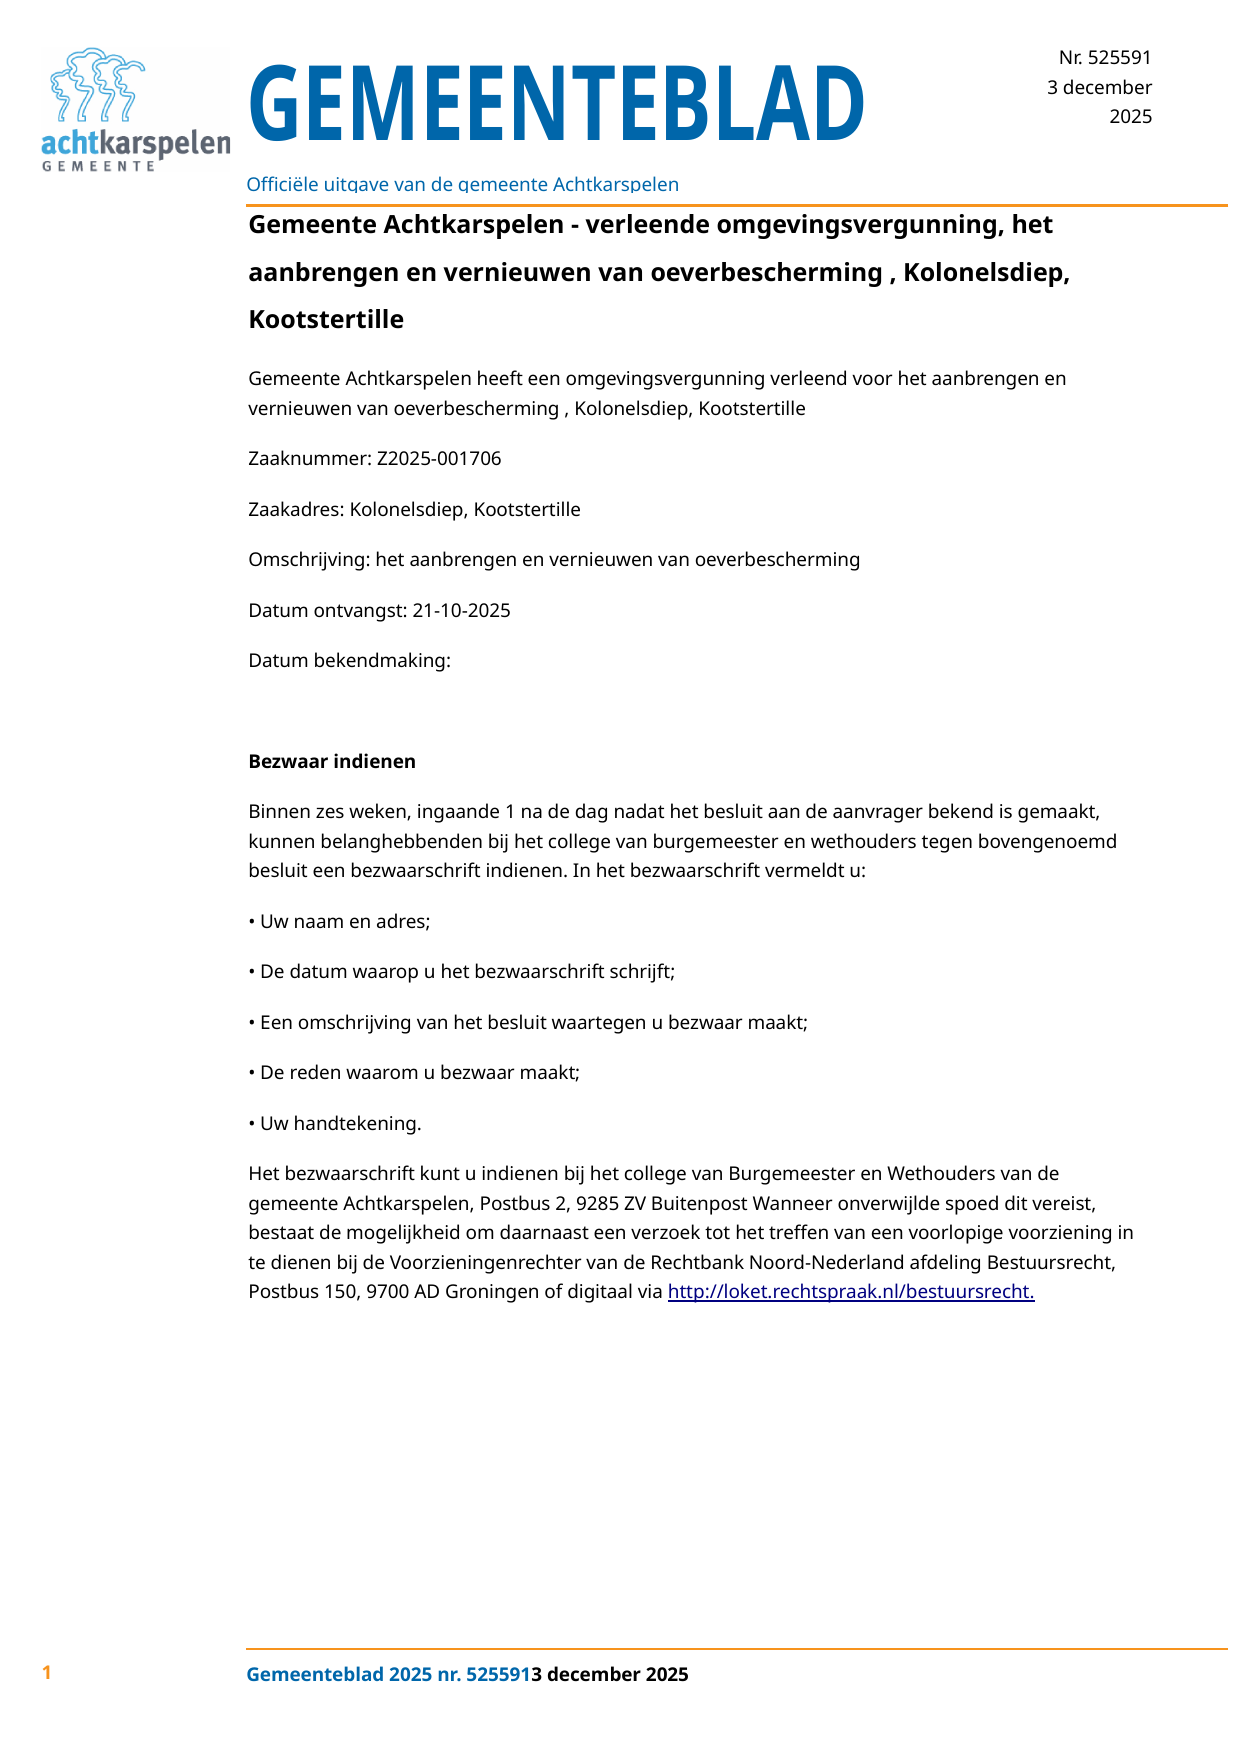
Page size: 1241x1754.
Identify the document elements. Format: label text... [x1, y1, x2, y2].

text Datum ontvangst: 21-10-2025 [248, 597, 1152, 622]
text • Een omschrijving van het besluit waartegen u bezwaar maakt; [248, 1009, 1152, 1034]
text Datum bekendmaking: [248, 647, 1152, 673]
text • De reden waarom u bezwaar maakt; [248, 1059, 1152, 1085]
text Zaaknummer: Z2025-001706 [248, 446, 1152, 471]
text Bezwaar indienen [248, 748, 1152, 774]
text Binnen zes weken, ingaande 1 na de dag nadat het besluit aan de aanvrager bekend is gemaakt, kunnen belanghebbenden bij het college van burgemeester en wethouders tegen bovengenoemd besluit een bezwaarschrift indienen. In het bezwaarschrift vermeldt u: [248, 798, 1152, 883]
text • Uw naam en adres; [248, 908, 1152, 934]
picture [41, 47, 231, 172]
text Gemeente Achtkarspelen heeft een omgevingsvergunning verleend voor het aanbrengen en vernieuwen van oeverbescherming , Kolonelsdiep, Kootstertille [248, 366, 1152, 421]
text Omschrijving: het aanbrengen en vernieuwen van oeverbescherming [248, 546, 1152, 572]
text Gemeente Achtkarspelen - verleende omgevingsvergunning, het aanbrengen en vernieuwen van oeverbescherming , Kolonelsdiep, Kootstertille [248, 207, 1152, 336]
text Zaakadres: Kolonelsdiep, Kootstertille [248, 496, 1152, 522]
text Het bezwaarschrift kunt u indienen bij het college van Burgemeester en Wethouders van de gemeente Achtkarspelen, Postbus 2, 9285 ZV Buitenpost Wanneer onverwijlde spoed dit vereist, bestaat de mogelijkheid om daarnaast een verzoek tot het treffen van een voorlopige voorziening in te dienen bij de Voorzieningenrechter van de Rechtbank Noord-Nederland afdeling Bestuursrecht, Postbus 150, 9700 AD Groningen of digitaal via http://loket.rechtspraak.nl/bestuursrecht. [248, 1160, 1152, 1304]
text • De datum waarop u het bezwaarschrift schrijft; [248, 958, 1152, 984]
text • Uw handtekening. [248, 1110, 1152, 1135]
